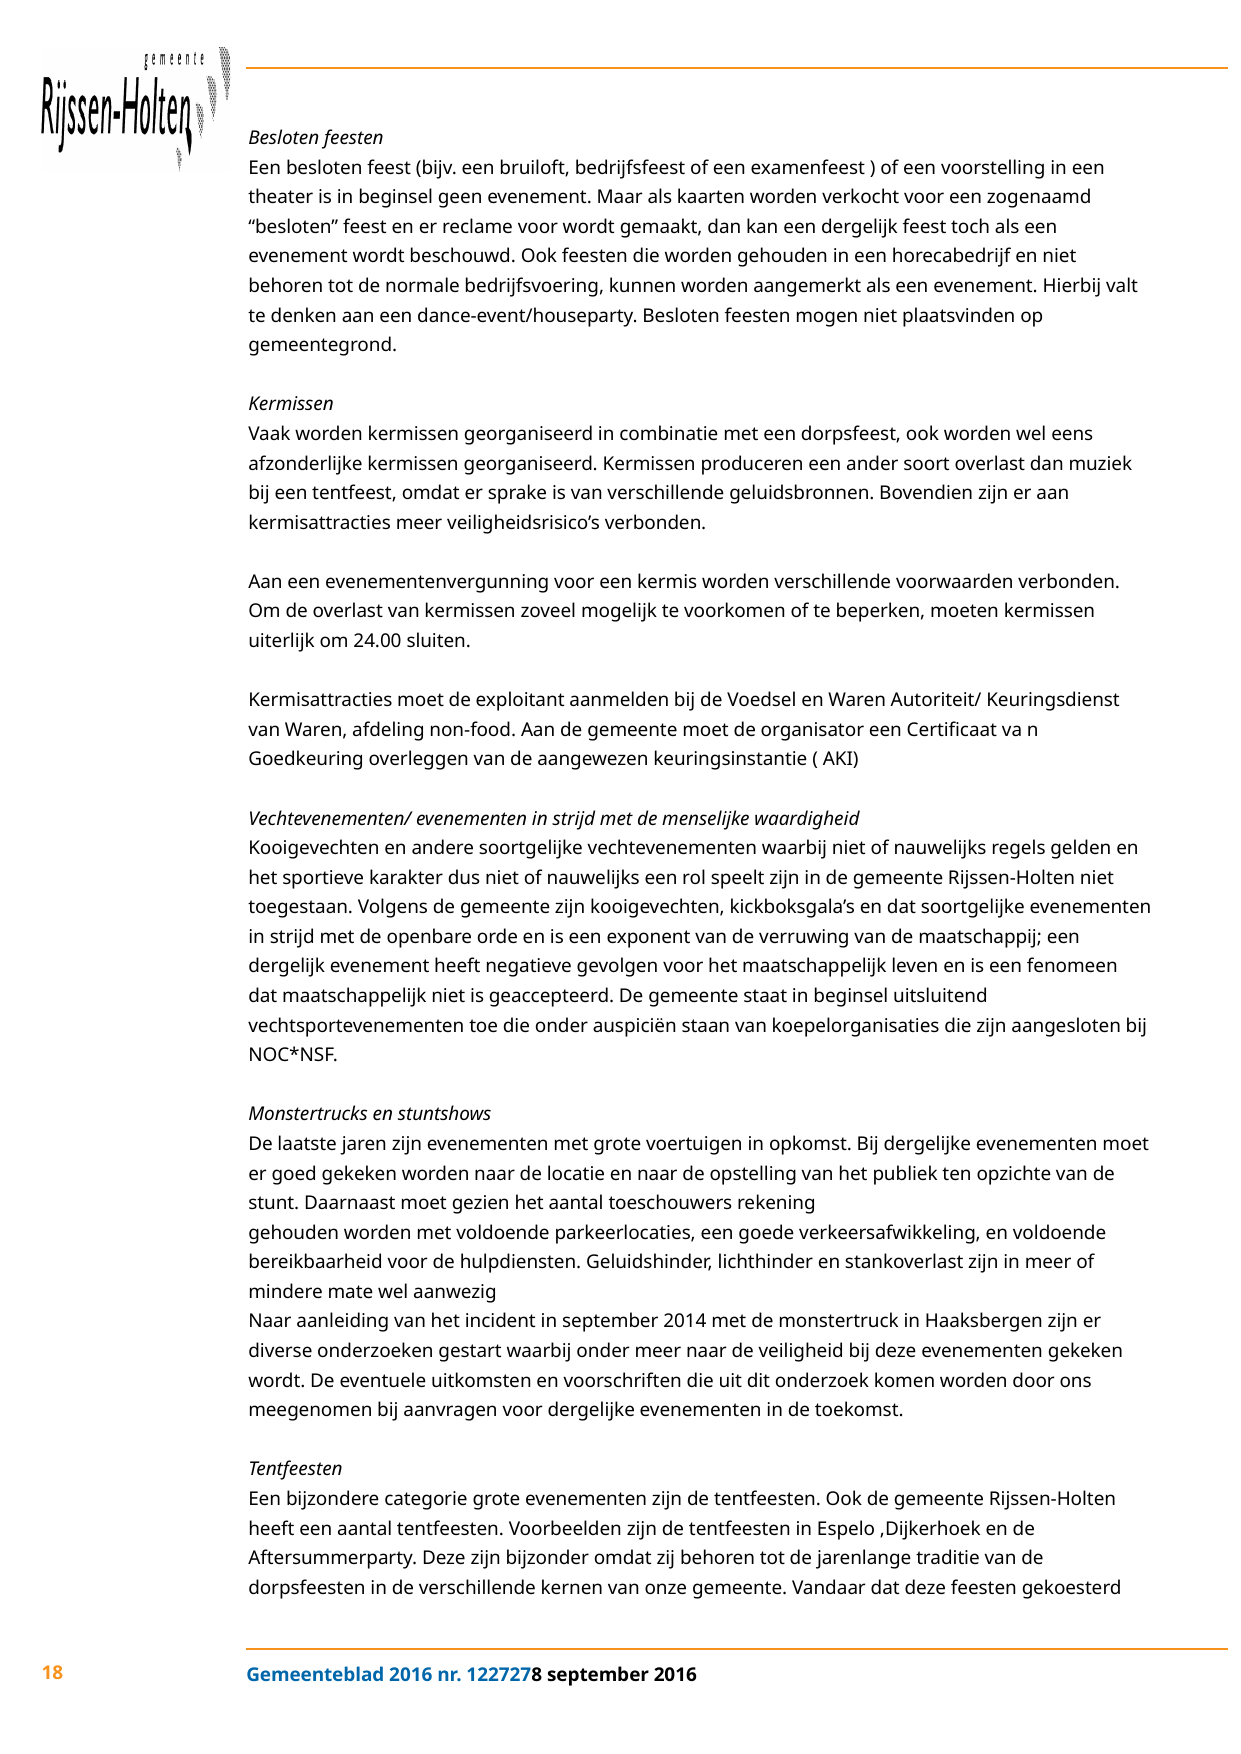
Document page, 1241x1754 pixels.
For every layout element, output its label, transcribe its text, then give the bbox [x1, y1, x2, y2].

text Besloten feesten [248, 124, 1152, 150]
text Vechtevenementen/ evenementen in strijd met de menselijke waardigheid [248, 805, 1152, 831]
text Vaak worden kermissen georganiseerd in combinatie met een dorpsfeest, ook worden wel eens afzonderlijke kermissen georganiseerd. Kermissen produceren een ander soort overlast dan muziek bij een tentfeest, omdat er sprake is van verschillende geluidsbronnen. Bovendien zijn er aan kermisattracties meer veiligheidsrisico’s verbonden. [248, 420, 1152, 535]
picture [41, 47, 231, 172]
text Kooigevechten en andere soortgelijke vechtevenementen waarbij niet of nauwelijks regels gelden en het sportieve karakter dus niet of nauwelijks een rol speelt zijn in de gemeente Rijssen-Holten niet toegestaan. Volgens de gemeente zijn kooigevechten, kickboksgala’s en dat soortgelijke evenementen in strijd met de openbare orde en is een exponent van de verruwing van de maatschappij; een dergelijk evenement heeft negatieve gevolgen voor het maatschappelijk leven en is een fenomeen dat maatschappelijk niet is geaccepteerd. De gemeente staat in beginsel uitsluitend vechtsportevenementen toe die onder auspiciën staan van koepelorganisaties die zijn aangesloten bij NOC*NSF. [248, 834, 1152, 1067]
text Kermisattracties moet de exploitant aanmelden bij de Voedsel en Waren Autoriteit/ Keuringsdienst van Waren, afdeling non-food. Aan de gemeente moet de organisator een Certificaat va n Goedkeuring overleggen van de aangewezen keuringsinstantie ( AKI) [248, 686, 1152, 771]
text bereikbaarheid voor de hulpdiensten. Geluidshinder, lichthinder en stankoverlast zijn in meer of mindere mate wel aanwezig [248, 1248, 1152, 1304]
text Een besloten feest (bijv. een bruiloft, bedrijfsfeest of een examenfeest ) of een voorstelling in een theater is in beginsel geen evenement. Maar als kaarten worden verkocht voor een zogenaamd “besloten” feest en er reclame voor wordt gemaakt, dan kan een dergelijk feest toch als een evenement wordt beschouwd. Ook feesten die worden gehouden in een horecabedrijf en niet behoren tot de normale bedrijfsvoering, kunnen worden aangemerkt als een evenement. Hierbij valt te denken aan een dance-event/houseparty. Besloten feesten mogen niet plaatsvinden op gemeentegrond. [248, 154, 1152, 357]
text Kermissen [248, 391, 1152, 416]
text Aan een evenementenvergunning voor een kermis worden verschillende voorwaarden verbonden. Om de overlast van kermissen zoveel mogelijk te voorkomen of te beperken, moeten kermissen uiterlijk om 24.00 sluiten. [248, 568, 1152, 653]
text Monstertrucks en stuntshows [248, 1101, 1152, 1126]
text Een bijzondere categorie grote evenementen zijn de tentfeesten. Ook de gemeente Rijssen-Holten heeft een aantal tentfeesten. Voorbeelden zijn de tentfeesten in Espelo ,Dijkerhoek en de Aftersummerparty. Deze zijn bijzonder omdat zij behoren tot de jarenlange traditie van de dorpsfeesten in de verschillende kernen van onze gemeente. Vandaar dat deze feesten gekoesterd [248, 1485, 1152, 1600]
text De laatste jaren zijn evenementen met grote voertuigen in opkomst. Bij dergelijke evenementen moet er goed gekeken worden naar de locatie en naar de opstelling van het publiek ten opzichte van de stunt. Daarnaast moet gezien het aantal toeschouwers rekening [248, 1130, 1152, 1215]
text Naar aanleiding van het incident in september 2014 met de monstertruck in Haaksbergen zijn er diverse onderzoeken gestart waarbij onder meer naar de veiligheid bij deze evenementen gekeken wordt. De eventuele uitkomsten en voorschriften die uit dit onderzoek komen worden door ons meegenomen bij aanvragen voor dergelijke evenementen in de toekomst. [248, 1308, 1152, 1422]
text gehouden worden met voldoende parkeerlocaties, een goede verkeersafwikkeling, en voldoende [248, 1219, 1152, 1245]
text Tentfeesten [248, 1456, 1152, 1481]
